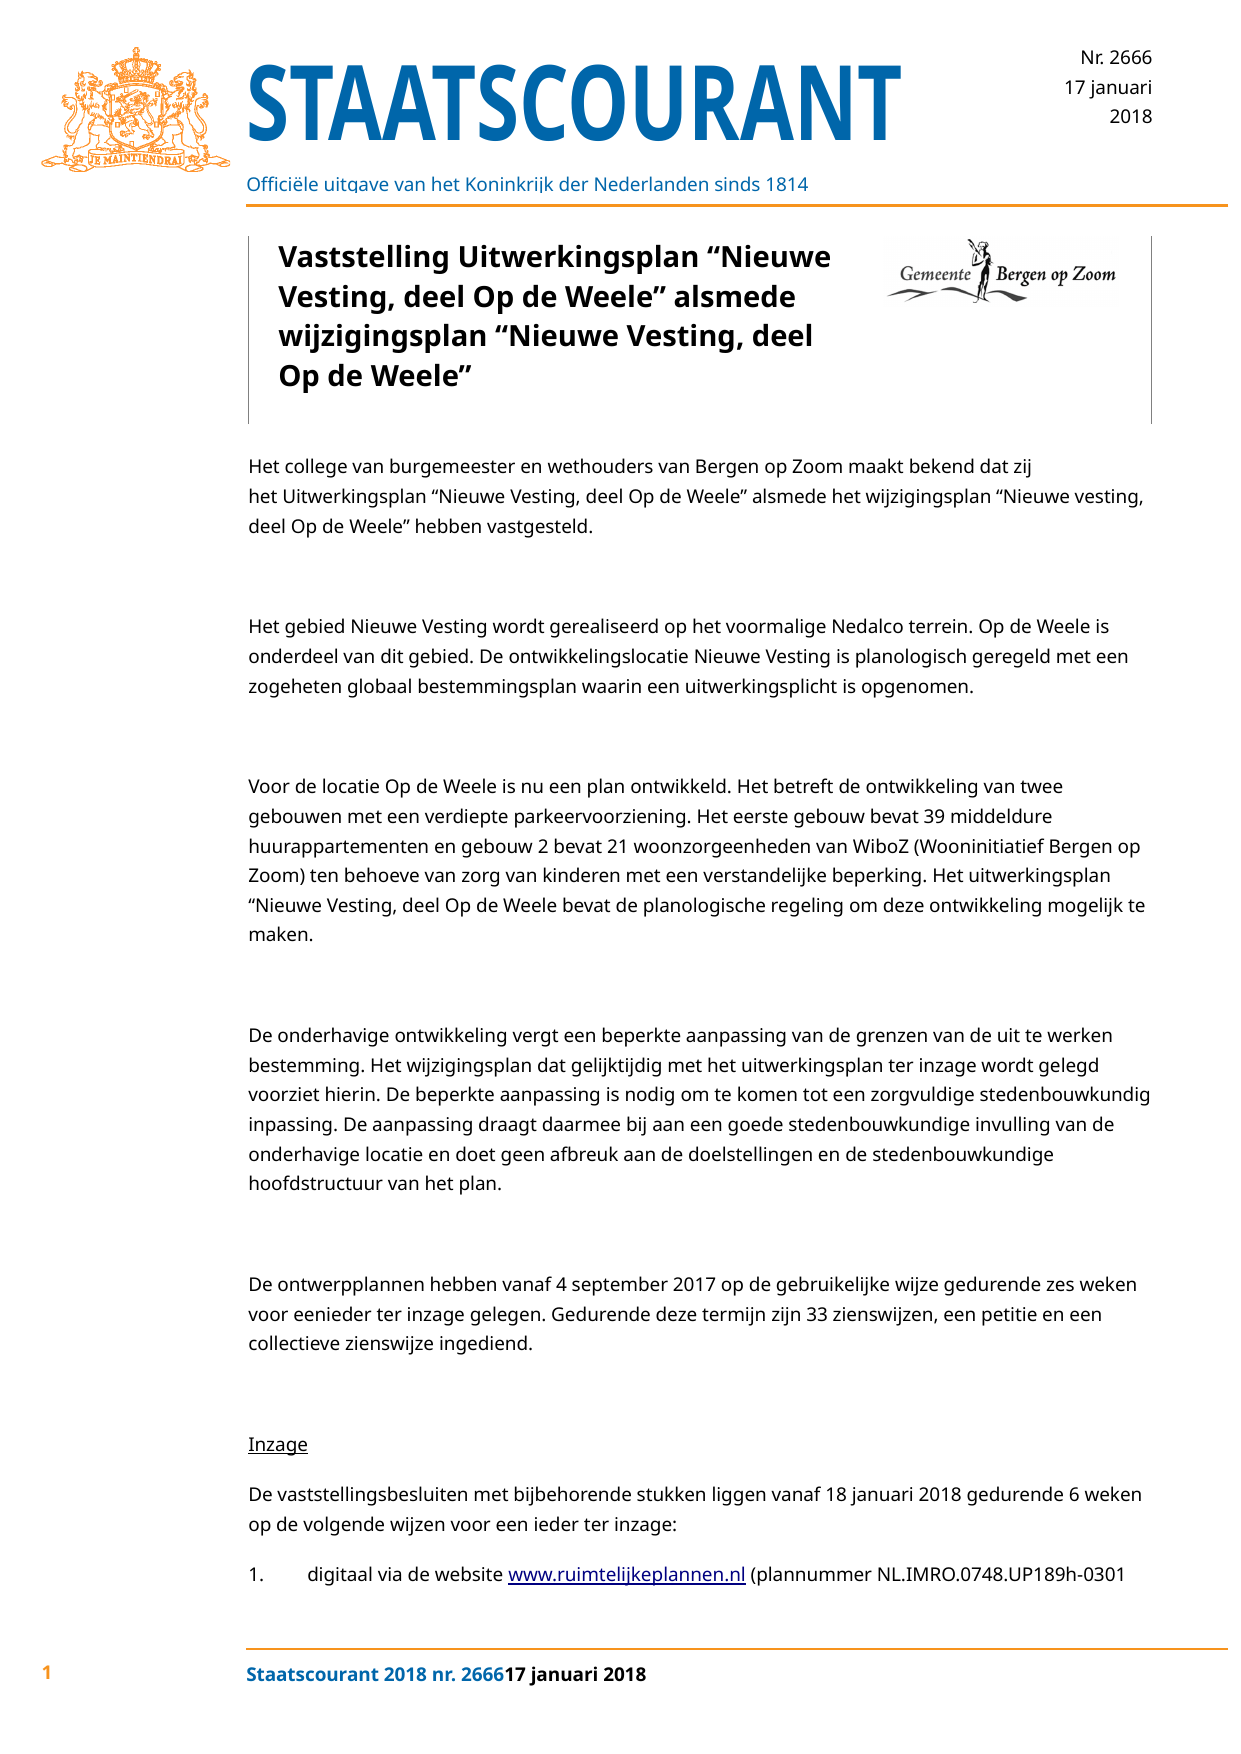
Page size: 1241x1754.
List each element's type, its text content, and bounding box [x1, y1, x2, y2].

text Voor de locatie Op de Weele is nu een plan ontwikkeld. Het betreft de ontwikkeling van twee gebouwen met een verdiepte parkeervoorziening. Het eerste gebouw bevat 39 middeldure huurappartementen en gebouw 2 bevat 21 woonzorgeenheden van WiboZ (Wooninitiatief Bergen op Zoom) ten behoeve van zorg van kinderen met een verstandelijke beperking. Het uitwerkingsplan “Nieuwe Vesting, deel Op de Weele bevat de planologische regeling om deze ontwikkeling mogelijk te maken. [248, 774, 1152, 947]
text De vaststellingsbesluiten met bijbehorende stukken liggen vanaf 18 januari 2018 gedurende 6 weken op de volgende wijzen voor een ieder ter inzage: [248, 1482, 1152, 1537]
text Het college van burgemeester en wethouders van Bergen op Zoom maakt bekend dat zij het Uitwerkingsplan “Nieuwe Vesting, deel Op de Weele” alsmede het wijzigingsplan “Nieuwe vesting, deel Op de Weele” hebben vastgesteld. [248, 454, 1152, 538]
list digitaal via de website www.ruimtelijkeplannen.nl (plannummer NL.IMRO.0748.UP189h-0301 [248, 1562, 1152, 1587]
table_header [850, 236, 1151, 424]
text Inzage [248, 1431, 1152, 1457]
table_header Vaststelling Uitwerkingsplan “Nieuwe Vesting, deel Op de Weele” alsmede wijzigingsplan “Nieuwe Vesting, deel Op de Weele” [249, 236, 850, 424]
text De ontwerpplannen hebben vanaf 4 september 2017 op de gebruikelijke wijze gedurende zes weken voor eenieder ter inzage gelegen. Gedurende deze termijn zijn 33 zienswijzen, een petitie en een collectieve zienswijze ingediend. [248, 1271, 1152, 1356]
text De onderhavige ontwikkeling vergt een beperkte aanpassing van de grenzen van de uit te werken bestemming. Het wijzigingsplan dat gelijktijdig met het uitwerkingsplan ter inzage wordt gelegd voorziet hierin. De beperkte aanpassing is nodig om te komen tot een zorgvuldige stedenbouwkundig inpassing. De aanpassing draagt daarmee bij aan een goede stedenbouwkundige invulling van de onderhavige locatie en doet geen afbreuk aan de doelstellingen en de stedenbouwkundige hoofdstructuur van het plan. [248, 1022, 1152, 1196]
picture [882, 236, 1119, 307]
picture [41, 47, 231, 172]
text Het gebied Nieuwe Vesting wordt gerealiseerd op het voormalige Nedalco terrein. Op de Weele is onderdeel van dit gebied. De ontwikkelingslocatie Nieuwe Vesting is planologisch geregeld met een zogeheten globaal bestemmingsplan waarin een uitwerkingsplicht is opgenomen. [248, 614, 1152, 698]
